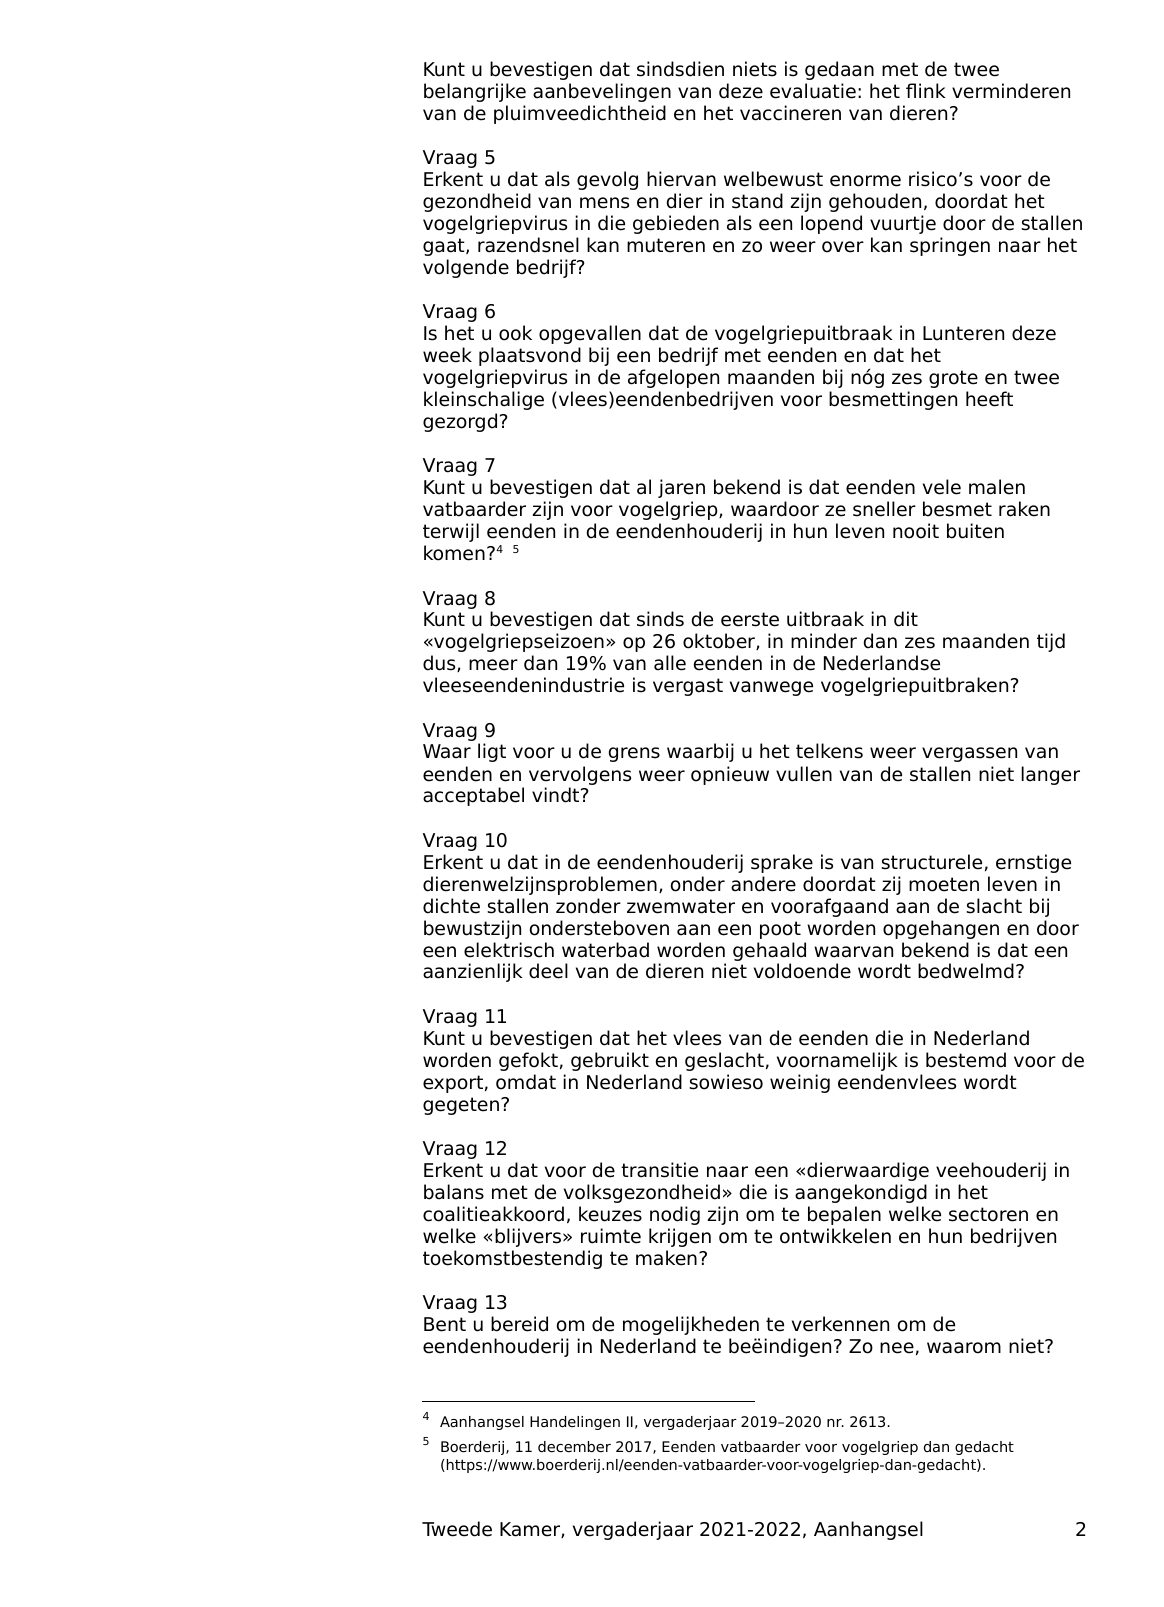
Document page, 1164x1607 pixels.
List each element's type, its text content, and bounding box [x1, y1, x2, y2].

text Vraag 9 [422, 719, 1087, 741]
text Vraag 6 [422, 301, 1087, 323]
text Vraag 12 [422, 1138, 1087, 1160]
text Erkent u dat in de eendenhouderij sprake is van structurele, ernstige dierenwelzijnsproblemen, onder andere doordat zij moeten leven in dichte stallen zonder zwemwater en voorafgaand aan de slacht bij bewustzijn ondersteboven aan een poot worden opgehangen en door een elektrisch waterbad worden gehaald waarvan bekend is dat een aanzienlijk deel van de dieren niet voldoende wordt bedwelmd? [422, 852, 1087, 983]
text Vraag 11 [422, 1006, 1087, 1028]
text Boerderij, 11 december 2017, Eenden vatbaarder voor vogelgriep dan gedacht (https://www.boerderij.nl/eenden-vatbaarder-voor-vogelgriep-dan-gedacht). [422, 1435, 1087, 1474]
text Is het u ook opgevallen dat de vogelgriepuitbraak in Lunteren deze week plaatsvond bij een bedrijf met eenden en dat het vogelgriepvirus in de afgelopen maanden bij nóg zes grote en twee kleinschalige (vlees)eendenbedrijven voor besmettingen heeft gezorgd? [422, 323, 1087, 433]
text Kunt u bevestigen dat het vlees van de eenden die in Nederland worden gefokt, gebruikt en geslacht, voornamelijk is bestemd voor de export, omdat in Nederland sowieso weinig eendenvlees wordt gegeten? [422, 1028, 1087, 1116]
text Vraag 7 [422, 455, 1087, 477]
text Waar ligt voor u de grens waarbij u het telkens weer vergassen van eenden en vervolgens weer opnieuw vullen van de stallen niet langer acceptabel vindt? [422, 741, 1087, 807]
text Aanhangsel Handelingen II, vergaderjaar 2019–2020 nr. 2613. [422, 1410, 1087, 1432]
text Kunt u bevestigen dat sinds de eerste uitbraak in dit «vogelgriepseizoen» op 26 oktober, in minder dan zes maanden tijd dus, meer dan 19% van alle eenden in de Nederlandse vleeseendenindustrie is vergast vanwege vogelgriepuitbraken? [422, 609, 1087, 697]
text Kunt u bevestigen dat sindsdien niets is gedaan met de twee belangrijke aanbevelingen van deze evaluatie: het flink verminderen van de pluimveedichtheid en het vaccineren van dieren? [422, 59, 1087, 125]
text Erkent u dat voor de transitie naar een «dierwaardige veehouderij in balans met de volksgezondheid» die is aangekondigd in het coalitieakkoord, keuzes nodig zijn om te bepalen welke sectoren en welke «blijvers» ruimte krijgen om te ontwikkelen en hun bedrijven toekomstbestendig te maken? [422, 1160, 1087, 1269]
text Bent u bereid om de mogelijkheden te verkennen om de eendenhouderij in Nederland te beëindigen? Zo nee, waarom niet? [422, 1314, 1087, 1358]
text Vraag 5 [422, 147, 1087, 169]
text Kunt u bevestigen dat al jaren bekend is dat eenden vele malen vatbaarder zijn voor vogelgriep, waardoor ze sneller besmet raken terwijl eenden in de eendenhouderij in hun leven nooit buiten komen? [422, 477, 1087, 565]
text Erkent u dat als gevolg hiervan welbewust enorme risico’s voor de gezondheid van mens en dier in stand zijn gehouden, doordat het vogelgriepvirus in die gebieden als een lopend vuurtje door de stallen gaat, razendsnel kan muteren en zo weer over kan springen naar het volgende bedrijf? [422, 169, 1087, 279]
text Vraag 10 [422, 829, 1087, 852]
text Vraag 8 [422, 587, 1087, 609]
text Vraag 13 [422, 1292, 1087, 1314]
